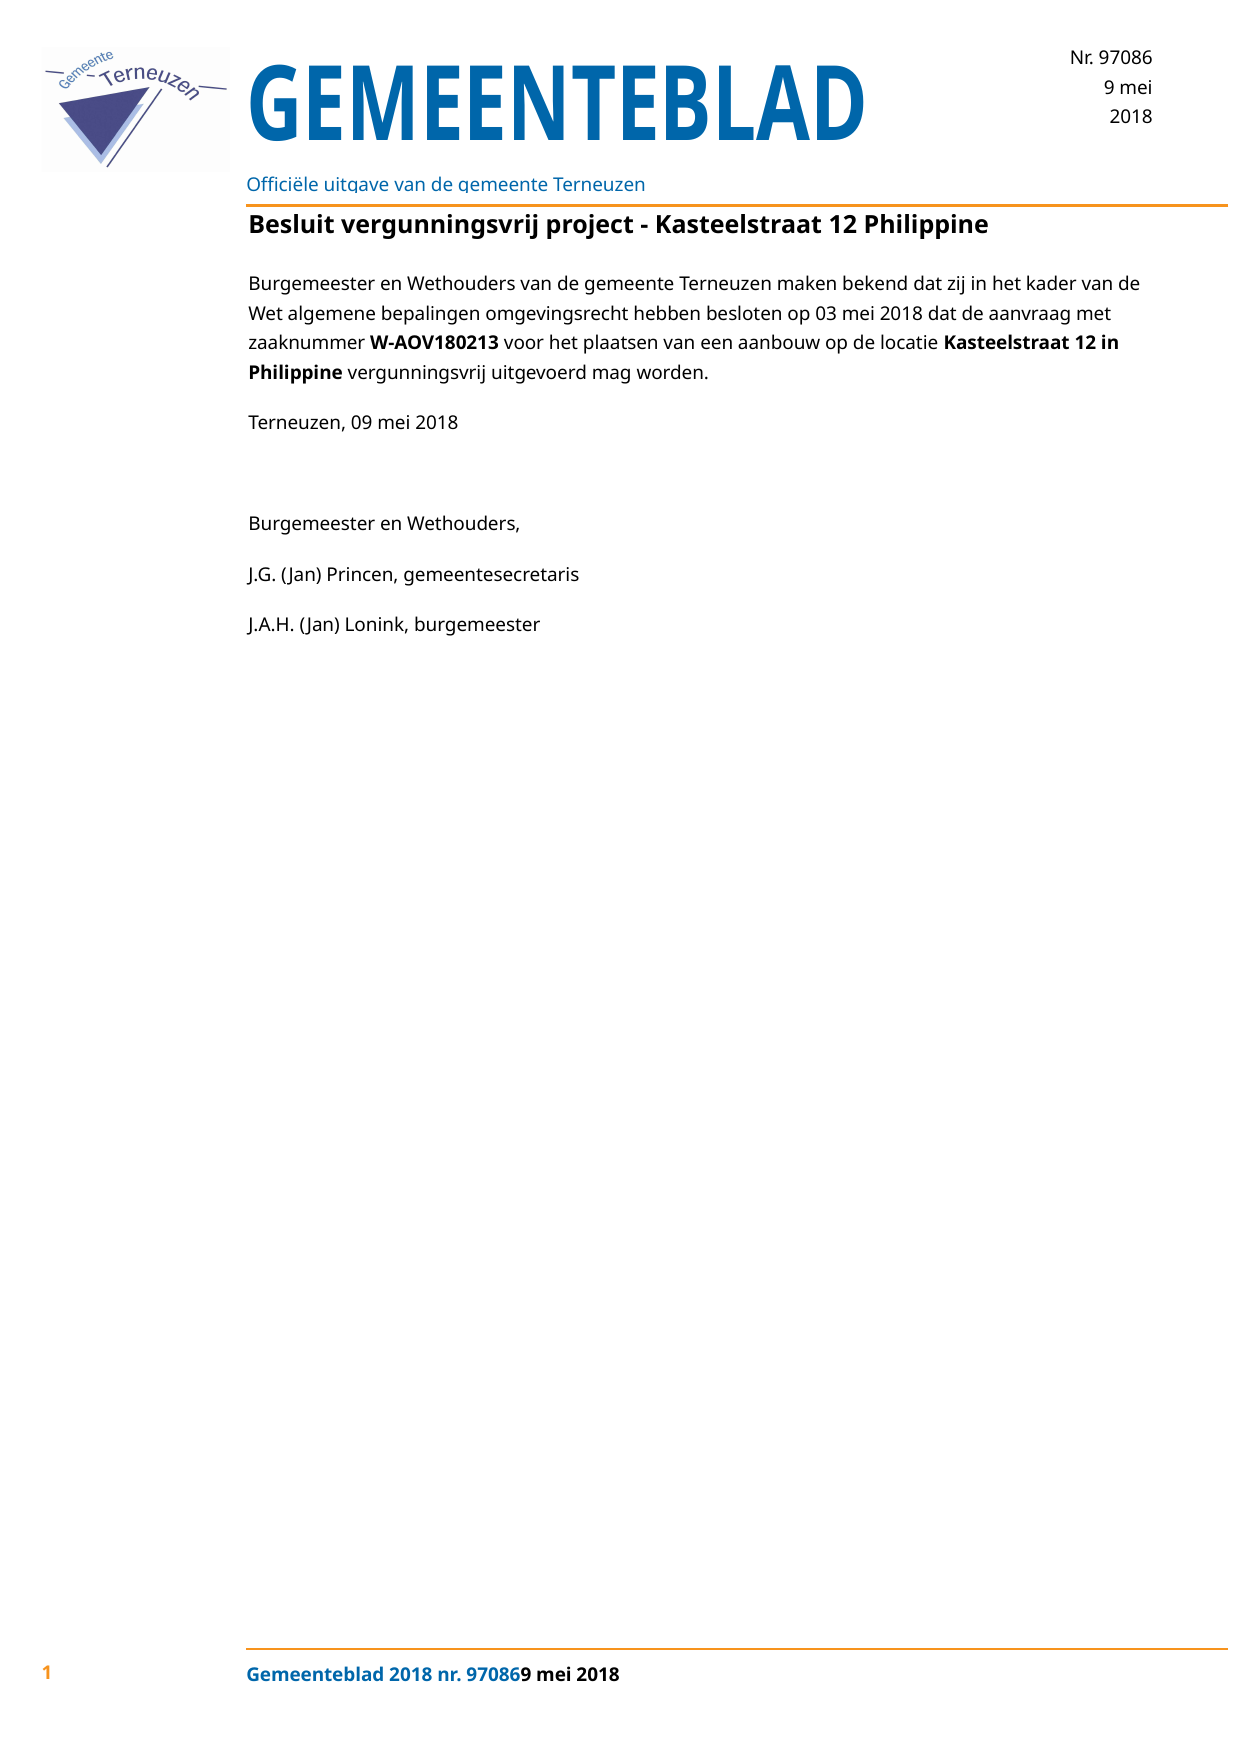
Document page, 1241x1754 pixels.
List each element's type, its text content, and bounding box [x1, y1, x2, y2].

text J.G. (Jan) Princen, gemeentesecretaris [248, 561, 1152, 586]
text Burgemeester en Wethouders van de gemeente Terneuzen maken bekend dat zij in het kader van de Wet algemene bepalingen omgevingsrecht hebben besloten op 03 mei 2018 dat de aanvraag met zaaknummer W-AOV180213 voor het plaatsen van een aanbouw op de locatie Kasteelstraat 12 in Philippine vergunningsvrij uitgevoerd mag worden. [248, 270, 1152, 385]
text Besluit vergunningsvrij project - Kasteelstraat 12 Philippine [248, 207, 1152, 241]
picture [41, 47, 231, 172]
text J.A.H. (Jan) Lonink, burgemeester [248, 611, 1152, 637]
text Burgemeester en Wethouders, [248, 510, 1152, 536]
text Terneuzen, 09 mei 2018 [248, 409, 1152, 435]
